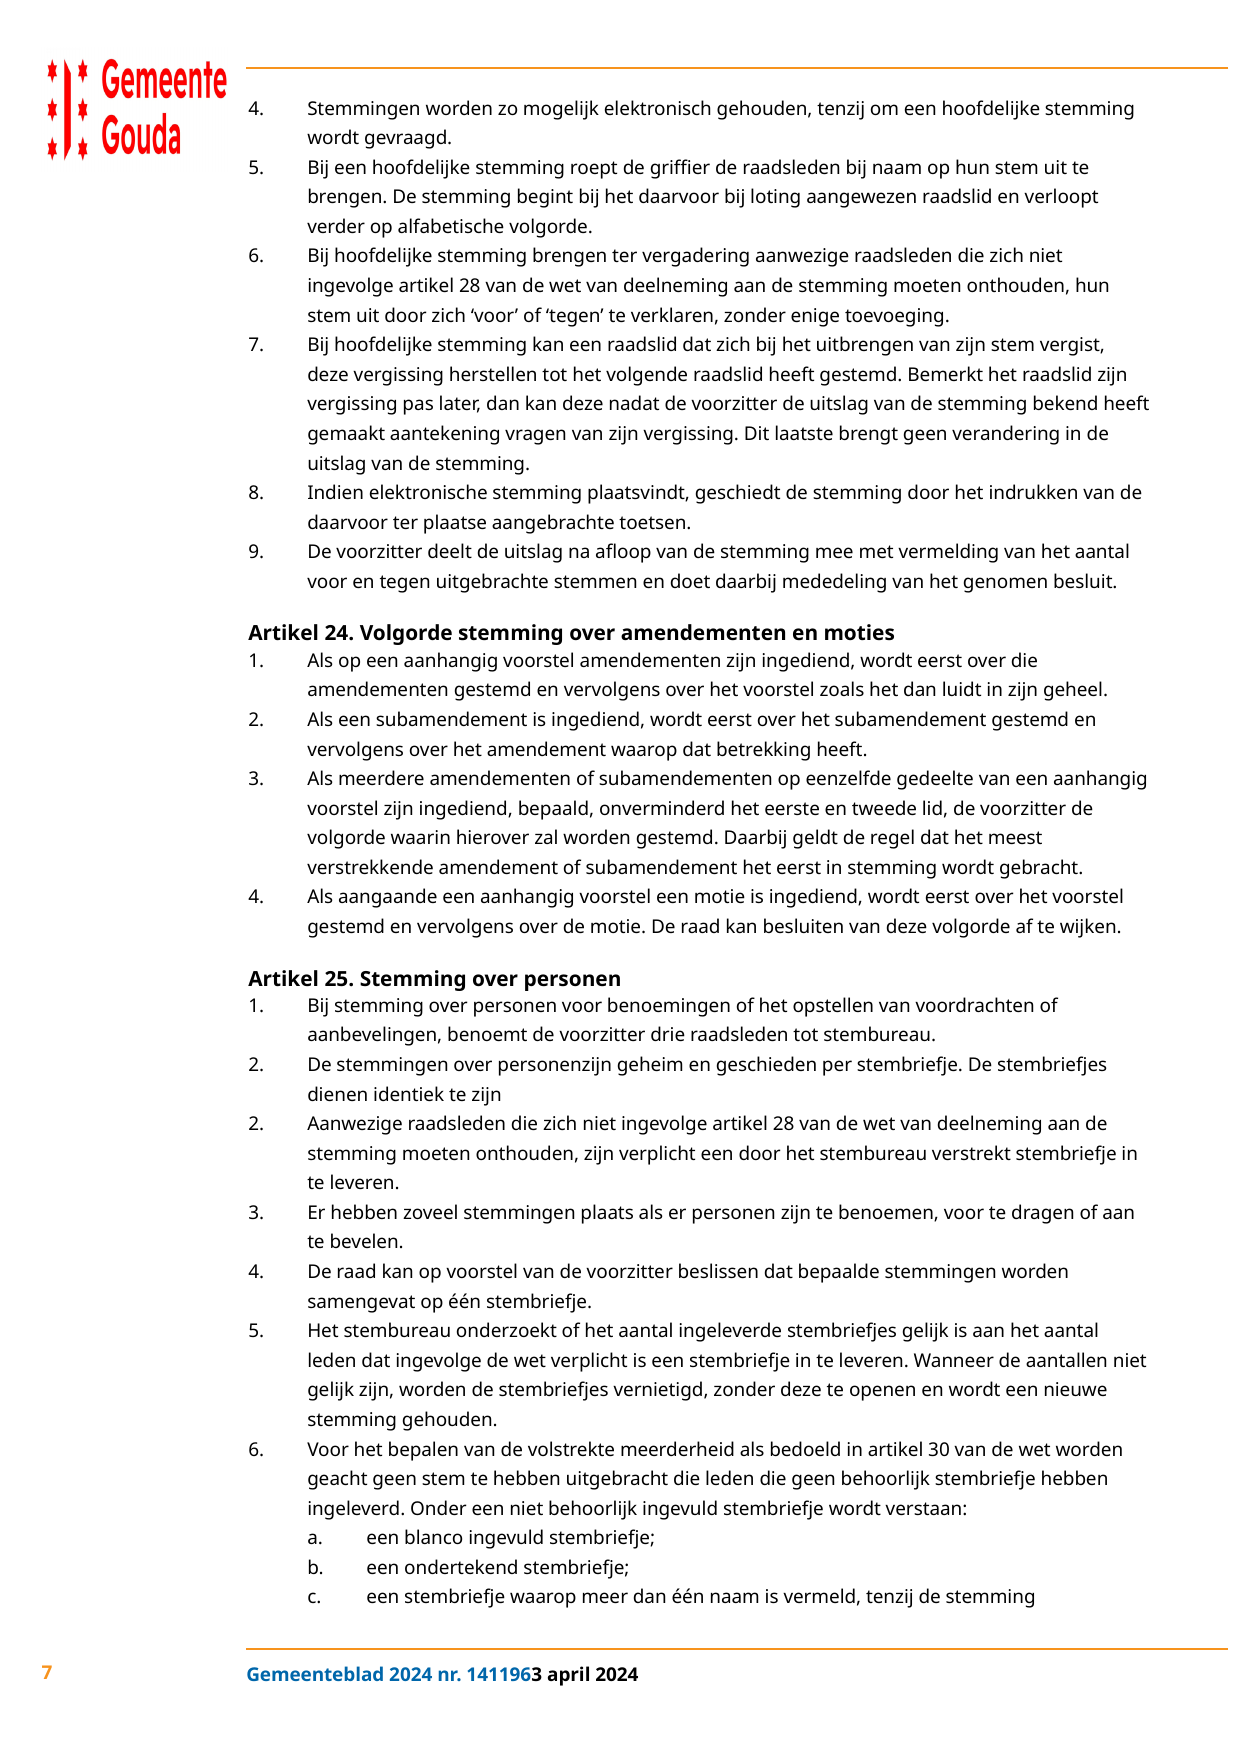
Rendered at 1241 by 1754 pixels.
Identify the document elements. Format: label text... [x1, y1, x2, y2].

list Als meerdere amendementen of subamendementen op eenzelfde gedeelte van een aanhangig voorstel zijn ingediend, bepaald, onverminderd het eerste en tweede lid, de voorzitter de volgorde waarin hierover zal worden gestemd. Daarbij geldt de regel dat het meest verstrekkende amendement of subamendement het eerst in stemming wordt gebracht. [248, 765, 1152, 880]
list Aanwezige raadsleden die zich niet ingevolge artikel 28 van de wet van deelneming aan de stemming moeten onthouden, zijn verplicht een door het stembureau verstrekt stembriefje in te leveren. [248, 1110, 1152, 1195]
list een blanco ingevuld stembriefje; [307, 1524, 1152, 1550]
list Als een subamendement is ingediend, wordt eerst over het subamendement gestemd en vervolgens over het amendement waarop dat betrekking heeft. [248, 706, 1152, 761]
list Als aangaande een aanhangig voorstel een motie is ingediend, wordt eerst over het voorstel gestemd en vervolgens over de motie. De raad kan besluiten van deze volgorde af te wijken. [248, 884, 1152, 939]
list een stembriefje waarop meer dan één naam is vermeld, tenzij de stemming [307, 1584, 1152, 1609]
list Bij stemming over personen voor benoemingen of het opstellen van voordrachten of aanbevelingen, benoemt de voorzitter drie raadsleden tot stembureau. [248, 992, 1152, 1047]
list Bij hoofdelijke stemming kan een raadslid dat zich bij het uitbrengen van zijn stem vergist, deze vergissing herstellen tot het volgende raadslid heeft gestemd. Bemerkt het raadslid zijn vergissing pas later, dan kan deze nadat de voorzitter de uitslag van de stemming bekend heeft gemaakt aantekening vragen van zijn vergissing. Dit laatste brengt geen verandering in de uitslag van de stemming. [248, 331, 1152, 476]
list Indien elektronische stemming plaatsvindt, geschiedt de stemming door het indrukken van de daarvoor ter plaatse aangebrachte toetsen. [248, 479, 1152, 535]
list De stemmingen over personenzijn geheim en geschieden per stembriefje. De stembriefjes dienen identiek te zijn [248, 1051, 1152, 1107]
list Als op een aanhangig voorstel amendementen zijn ingediend, wordt eerst over die amendementen gestemd en vervolgens over het voorstel zoals het dan luidt in zijn geheel. [248, 647, 1152, 702]
list De voorzitter deelt de uitslag na afloop van de stemming mee met vermelding van het aantal voor en tegen uitgebrachte stemmen en doet daarbij mededeling van het genomen besluit. [248, 538, 1152, 594]
list Er hebben zoveel stemmingen plaats als er personen zijn te benoemen, voor te dragen of aan te bevelen. [248, 1199, 1152, 1254]
list Het stembureau onderzoekt of het aantal ingeleverde stembriefjes gelijk is aan het aantal leden dat ingevolge de wet verplicht is een stembriefje in te leveren. Wanneer de aantallen niet gelijk zijn, worden de stembriefjes vernietigd, zonder deze te openen en wordt een nieuwe stemming gehouden. [248, 1317, 1152, 1432]
list De raad kan op voorstel van de voorzitter beslissen dat bepaalde stemmingen worden samengevat op één stembriefje. [248, 1258, 1152, 1314]
list Stemmingen worden zo mogelijk elektronisch gehouden, tenzij om een hoofdelijke stemming wordt gevraagd. [248, 95, 1152, 150]
picture [41, 47, 231, 172]
list Bij hoofdelijke stemming brengen ter vergadering aanwezige raadsleden die zich niet ingevolge artikel 28 van de wet van deelneming aan de stemming moeten onthouden, hun stem uit door zich ‘voor’ of ‘tegen’ te verklaren, zonder enige toevoeging. [248, 243, 1152, 328]
text Artikel 25. Stemming over personen [248, 964, 1152, 992]
list Bij een hoofdelijke stemming roept de griffier de raadsleden bij naam op hun stem uit te brengen. De stemming begint bij het daarvoor bij loting aangewezen raadslid en verloopt verder op alfabetische volgorde. [248, 154, 1152, 239]
list een ondertekend stembriefje; [307, 1554, 1152, 1580]
text Artikel 24. Volgorde stemming over amendementen en moties [248, 618, 1152, 647]
list Voor het bepalen van de volstrekte meerderheid als bedoeld in artikel 30 van de wet worden geacht geen stem te hebben uitgebracht die leden die geen behoorlijk stembriefje hebben ingeleverd. Onder een niet behoorlijk ingevuld stembriefje wordt verstaan: [248, 1436, 1152, 1521]
